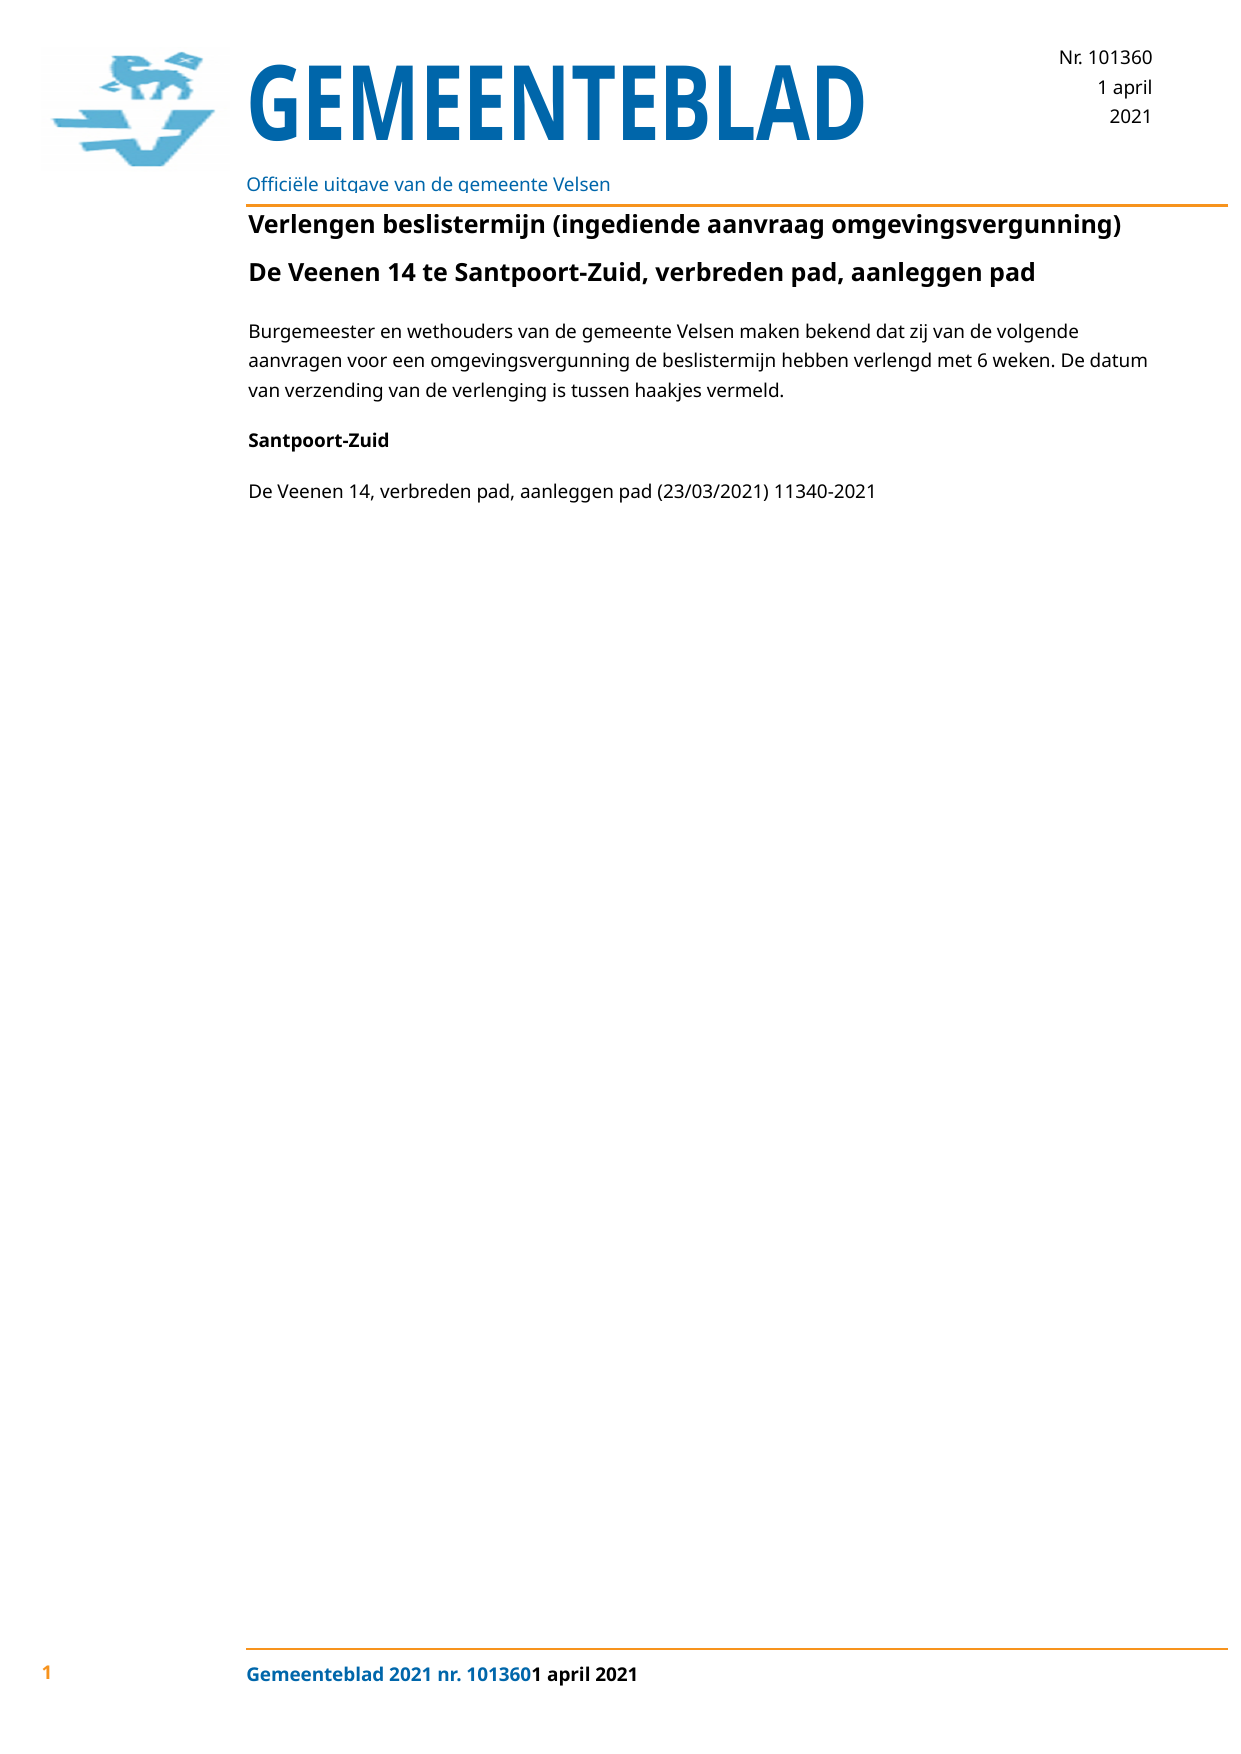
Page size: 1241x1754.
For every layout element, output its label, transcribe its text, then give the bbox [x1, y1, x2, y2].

text Verlengen beslistermijn (ingediende aanvraag omgevingsvergunning) De Veenen 14 te Santpoort-Zuid, verbreden pad, aanleggen pad [248, 207, 1152, 288]
text Santpoort-Zuid [248, 427, 1152, 453]
text Burgemeester en wethouders van de gemeente Velsen maken bekend dat zij van de volgende aanvragen voor een omgevingsvergunning de beslistermijn hebben verlengd met 6 weken. De datum van verzending van de verlenging is tussen haakjes vermeld. [248, 318, 1152, 403]
picture [41, 47, 231, 172]
text De Veenen 14, verbreden pad, aanleggen pad (23/03/2021) 11340-2021 [248, 478, 1152, 504]
